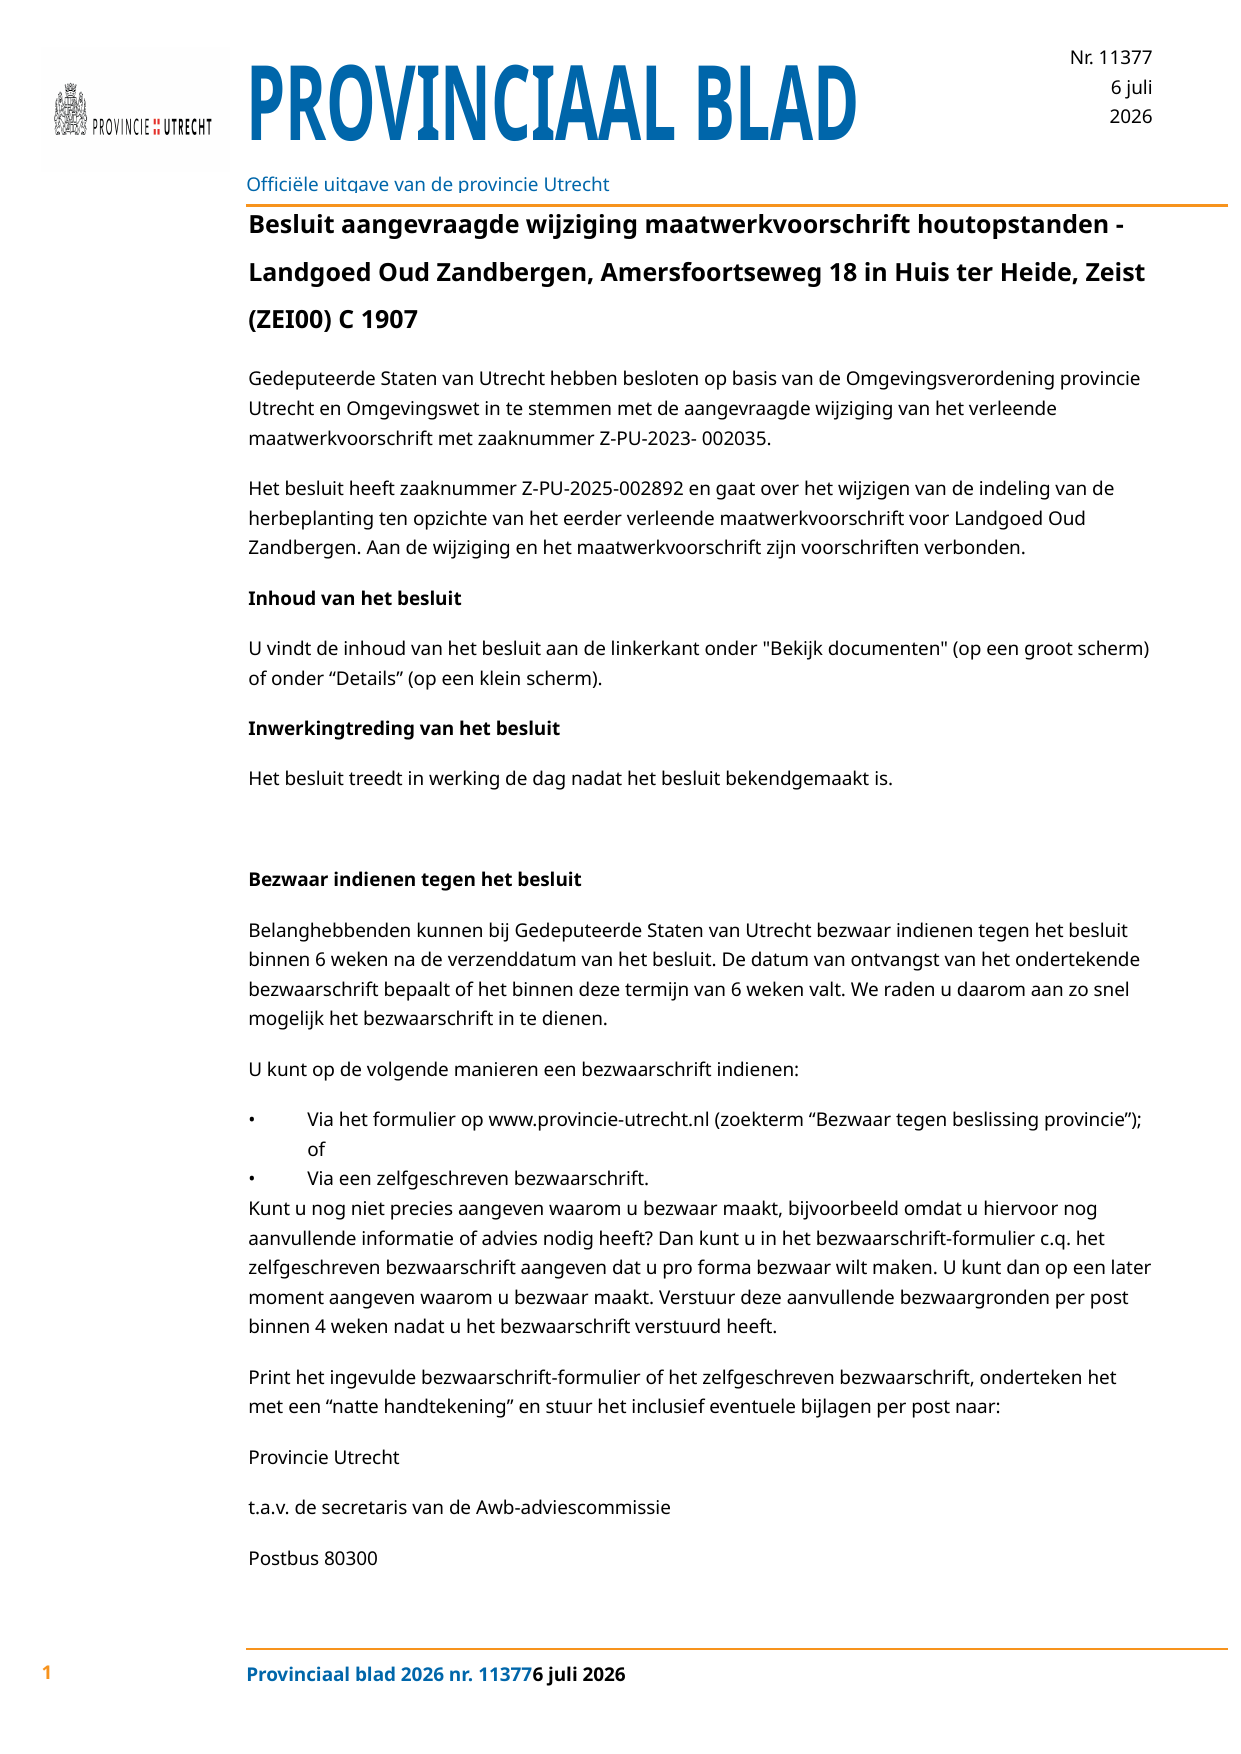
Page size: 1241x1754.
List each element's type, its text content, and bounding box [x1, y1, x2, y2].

text Belanghebbenden kunnen bij Gedeputeerde Staten van Utrecht bezwaar indienen tegen het besluit binnen 6 weken na de verzenddatum van het besluit. De datum van ontvangst van het ondertekende bezwaarschrift bepaalt of het binnen deze termijn van 6 weken valt. We raden u daarom aan zo snel mogelijk het bezwaarschrift in te dienen. [248, 917, 1152, 1031]
text Het besluit heeft zaaknummer Z-PU-2025-002892 en gaat over het wijzigen van de indeling van de herbeplanting ten opzichte van het eerder verleende maatwerkvoorschrift voor Landgoed Oud Zandbergen. Aan de wijziging en het maatwerkvoorschrift zijn voorschriften verbonden. [248, 475, 1152, 560]
text U kunt op de volgende manieren een bezwaarschrift indienen: [248, 1056, 1152, 1082]
text Inhoud van het besluit [248, 585, 1152, 610]
text Bezwaar indienen tegen het besluit [248, 866, 1152, 892]
text Inwerkingtreding van het besluit [248, 715, 1152, 741]
text Gedeputeerde Staten van Utrecht hebben besloten op basis van de Omgevingsverordening provincie Utrecht en Omgevingswet in te stemmen met de aangevraagde wijziging van het verleende maatwerkvoorschrift met zaaknummer Z-PU-2023- 002035. [248, 366, 1152, 450]
text Besluit aangevraagde wijziging maatwerkvoorschrift houtopstanden - Landgoed Oud Zandbergen, Amersfoortseweg 18 in Huis ter Heide, Zeist (ZEI00) C 1907 [248, 207, 1152, 336]
list Via een zelfgeschreven bezwaarschrift. [248, 1166, 1152, 1191]
list Via het formulier op www.provincie-utrecht.nl (zoekterm “Bezwaar tegen beslissing provincie”); of [248, 1106, 1152, 1162]
text Provincie Utrecht [248, 1444, 1152, 1469]
text Het besluit treedt in werking de dag nadat het besluit bekendgemaakt is. [248, 766, 1152, 791]
text U vindt de inhoud van het besluit aan de linkerkant onder "Bekijk documenten" (op een groot scherm) of onder “Details” (op een klein scherm). [248, 635, 1152, 690]
text t.a.v. de secretaris van de Awb-adviescommissie [248, 1494, 1152, 1520]
picture [41, 47, 231, 172]
text Print het ingevulde bezwaarschrift-formulier of het zelfgeschreven bezwaarschrift, onderteken het met een “natte handtekening” en stuur het inclusief eventuele bijlagen per post naar: [248, 1364, 1152, 1419]
text Postbus 80300 [248, 1545, 1152, 1570]
text Kunt u nog niet precies aangeven waarom u bezwaar maakt, bijvoorbeeld omdat u hiervoor nog aanvullende informatie of advies nodig heeft? Dan kunt u in het bezwaarschrift-formulier c.q. het zelfgeschreven bezwaarschrift aangeven dat u pro forma bezwaar wilt maken. U kunt dan op een later moment aangeven waarom u bezwaar maakt. Verstuur deze aanvullende bezwaargronden per post binnen 4 weken nadat u het bezwaarschrift verstuurd heeft. [248, 1195, 1152, 1339]
